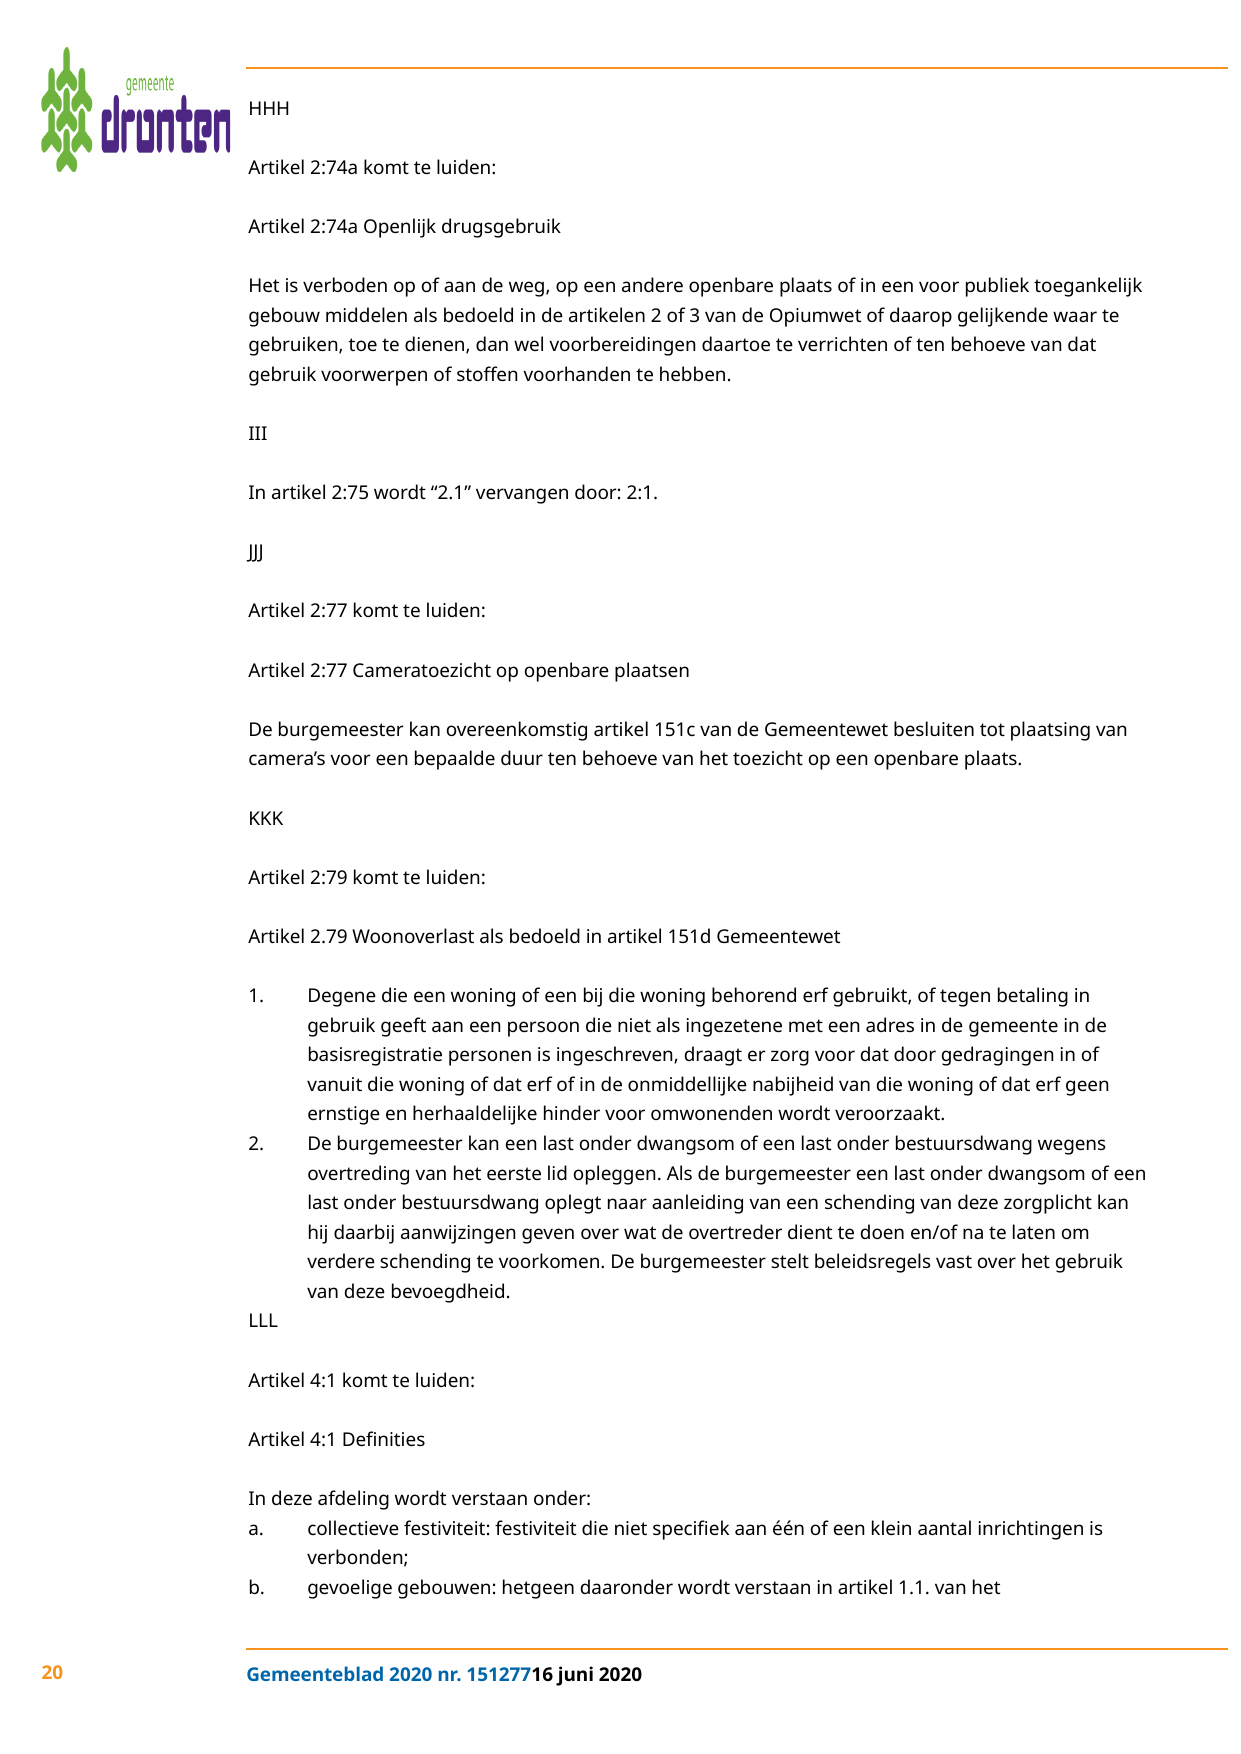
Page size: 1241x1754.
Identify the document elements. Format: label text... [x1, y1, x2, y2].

text III [248, 420, 1152, 446]
text De burgemeester kan overeenkomstig artikel 151c van de Gemeentewet besluiten tot plaatsing van camera’s voor een bepaalde duur ten behoeve van het toezicht op een openbare plaats. [248, 716, 1152, 771]
list Degene die een woning of een bij die woning behorend erf gebruikt, of tegen betaling in gebruik geeft aan een persoon die niet als ingezetene met een adres in de gemeente in de basisregistratie personen is ingeschreven, draagt er zorg voor dat door gedragingen in of vanuit die woning of dat erf of in de onmiddellijke nabijheid van die woning of dat erf geen ernstige en herhaaldelijke hinder voor omwonenden wordt veroorzaakt. [248, 982, 1152, 1126]
text Artikel 2:79 komt te luiden: [248, 864, 1152, 890]
text LLL [248, 1308, 1152, 1333]
text KKK [248, 805, 1152, 831]
text Artikel 2:74a Openlijk drugsgebruik [248, 213, 1152, 239]
text Artikel 2.79 Woonoverlast als bedoeld in artikel 151d Gemeentewet [248, 923, 1152, 949]
text Artikel 2:77 komt te luiden: [248, 598, 1152, 623]
text Artikel 2:74a komt te luiden: [248, 154, 1152, 180]
picture [41, 47, 231, 172]
text Artikel 2:77 Cameratoezicht op openbare plaatsen [248, 657, 1152, 683]
list gevoelige gebouwen: hetgeen daaronder wordt verstaan in artikel 1.1. van het [248, 1574, 1152, 1600]
text Artikel 4:1 Definities [248, 1426, 1152, 1452]
text Artikel 4:1 komt te luiden: [248, 1367, 1152, 1393]
text In artikel 2:75 wordt “2.1” vervangen door: 2:1. [248, 479, 1152, 505]
text In deze afdeling wordt verstaan onder: [248, 1485, 1152, 1511]
text HHH [248, 95, 1152, 121]
text JJJ [248, 538, 1152, 564]
list collectieve festiviteit: festiviteit die niet specifiek aan één of een klein aantal inrichtingen is verbonden; [248, 1515, 1152, 1570]
list De burgemeester kan een last onder dwangsom of een last onder bestuursdwang wegens overtreding van het eerste lid opleggen. Als de burgemeester een last onder dwangsom of een last onder bestuursdwang oplegt naar aanleiding van een schending van deze zorgplicht kan hij daarbij aanwijzingen geven over wat de overtreder dient te doen en/of na te laten om verdere schending te voorkomen. De burgemeester stelt beleidsregels vast over het gebruik van deze bevoegdheid. [248, 1130, 1152, 1304]
text Het is verboden op of aan de weg, op een andere openbare plaats of in een voor publiek toegankelijk gebouw middelen als bedoeld in de artikelen 2 of 3 van de Opiumwet of daarop gelijkende waar te gebruiken, toe te dienen, dan wel voorbereidingen daartoe te verrichten of ten behoeve van dat gebruik voorwerpen of stoffen voorhanden te hebben. [248, 272, 1152, 387]
